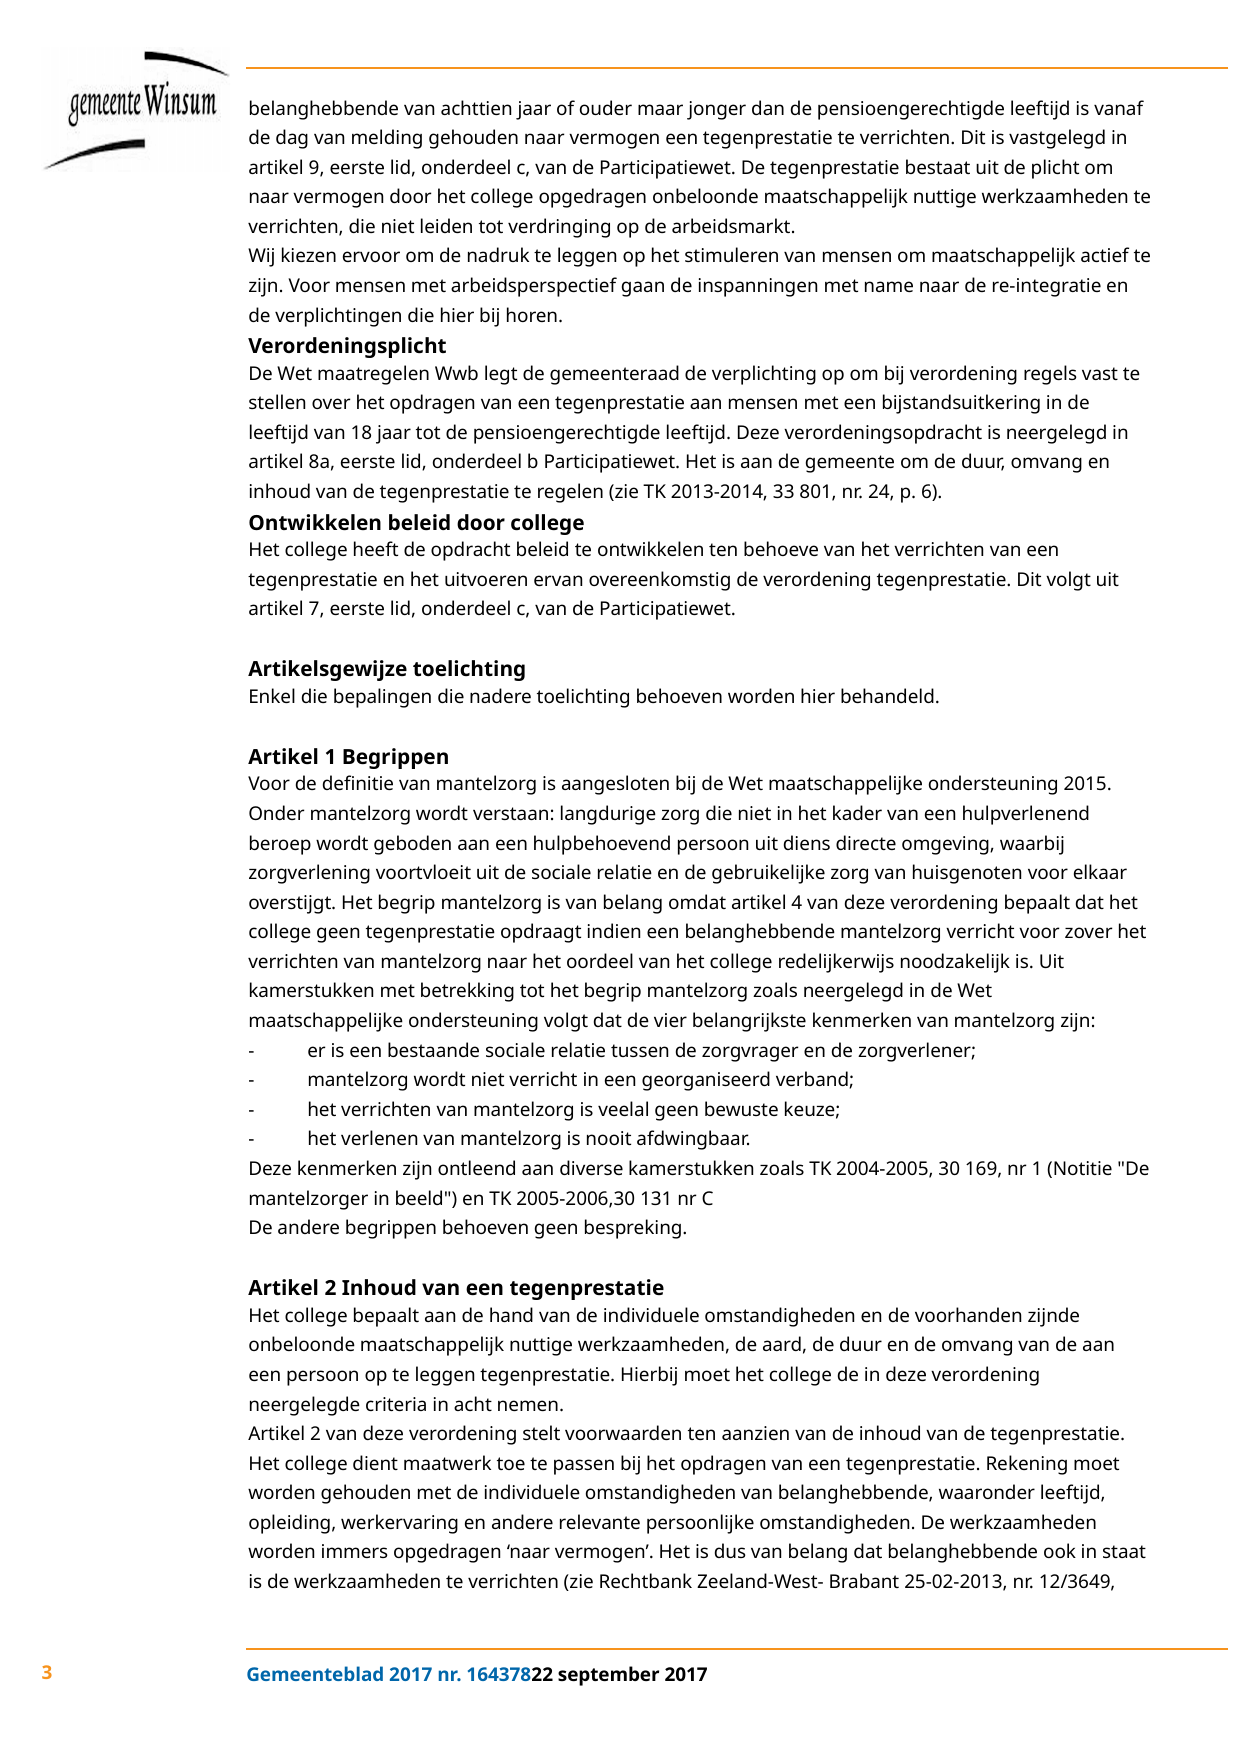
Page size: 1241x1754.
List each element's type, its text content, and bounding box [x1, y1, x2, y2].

text belanghebbende van achttien jaar of ouder maar jonger dan de pensioengerechtigde leeftijd is vanaf de dag van melding gehouden naar vermogen een tegenprestatie te verrichten. Dit is vastgelegd in artikel 9, eerste lid, onderdeel c, van de Participatiewet. De tegenprestatie bestaat uit de plicht om naar vermogen door het college opgedragen onbeloonde maatschappelijk nuttige werkzaamheden te verrichten, die niet leiden tot verdringing op de arbeidsmarkt. [248, 95, 1152, 239]
text Artikel 1 Begrippen [248, 742, 1152, 771]
text Wij kiezen ervoor om de nadruk te leggen op het stimuleren van mensen om maatschappelijk actief te zijn. Voor mensen met arbeidsperspectief gaan de inspanningen met name naar de re-integratie en de verplichtingen die hier bij horen. [248, 243, 1152, 328]
text De Wet maatregelen Wwb legt de gemeenteraad de verplichting op om bij verordening regels vast te stellen over het opdragen van een tegenprestatie aan mensen met een bijstandsuitkering in de leeftijd van 18 jaar tot de pensioengerechtigde leeftijd. Deze verordeningsopdracht is neergelegd in artikel 8a, eerste lid, onderdeel b Participatiewet. Het is aan de gemeente om de duur, omvang en inhoud van de tegenprestatie te regelen (zie TK 2013-2014, 33 801, nr. 24, p. 6). [248, 360, 1152, 504]
text Artikelsgewijze toelichting [248, 654, 1152, 683]
text Ontwikkelen beleid door college [248, 508, 1152, 536]
list het verlenen van mantelzorg is nooit afdwingbaar. [248, 1126, 1152, 1151]
text Het college bepaalt aan de hand van de individuele omstandigheden en de voorhanden zijnde onbeloonde maatschappelijk nuttige werkzaamheden, de aard, de duur en de omvang van de aan een persoon op te leggen tegenprestatie. Hierbij moet het college de in deze verordening neergelegde criteria in acht nemen. [248, 1302, 1152, 1416]
list het verrichten van mantelzorg is veelal geen bewuste keuze; [248, 1096, 1152, 1122]
list mantelzorg wordt niet verricht in een georganiseerd verband; [248, 1066, 1152, 1092]
text Het college heeft de opdracht beleid te ontwikkelen ten behoeve van het verrichten van een tegenprestatie en het uitvoeren ervan overeenkomstig de verordening tegenprestatie. Dit volgt uit artikel 7, eerste lid, onderdeel c, van de Participatiewet. [248, 536, 1152, 621]
picture [41, 47, 231, 172]
text Deze kenmerken zijn ontleend aan diverse kamerstukken zoals TK 2004-2005, 30 169, nr 1 (Notitie "De mantelzorger in beeld") en TK 2005-2006,30 131 nr C [248, 1155, 1152, 1211]
text Enkel die bepalingen die nadere toelichting behoeven worden hier behandeld. [248, 683, 1152, 709]
text Artikel 2 Inhoud van een tegenprestatie [248, 1273, 1152, 1302]
text Voor de definitie van mantelzorg is aangesloten bij de Wet maatschappelijke ondersteuning 2015. Onder mantelzorg wordt verstaan: langdurige zorg die niet in het kader van een hulpverlenend beroep wordt geboden aan een hulpbehoevend persoon uit diens directe omgeving, waarbij zorgverlening voortvloeit uit de sociale relatie en de gebruikelijke zorg van huisgenoten voor elkaar overstijgt. Het begrip mantelzorg is van belang omdat artikel 4 van deze verordening bepaalt dat het college geen tegenprestatie opdraagt indien een belanghebbende mantelzorg verricht voor zover het verrichten van mantelzorg naar het oordeel van het college redelijkerwijs noodzakelijk is. Uit kamerstukken met betrekking tot het begrip mantelzorg zoals neergelegd in de Wet maatschappelijke ondersteuning volgt dat de vier belangrijkste kenmerken van mantelzorg zijn: [248, 771, 1152, 1033]
list er is een bestaande sociale relatie tussen de zorgvrager en de zorgverlener; [248, 1037, 1152, 1063]
text Artikel 2 van deze verordening stelt voorwaarden ten aanzien van de inhoud van de tegenprestatie. Het college dient maatwerk toe te passen bij het opdragen van een tegenprestatie. Rekening moet worden gehouden met de individuele omstandigheden van belanghebbende, waaronder leeftijd, opleiding, werkervaring en andere relevante persoonlijke omstandigheden. De werkzaamheden worden immers opgedragen ‘naar vermogen’. Het is dus van belang dat belanghebbende ook in staat is de werkzaamheden te verrichten (zie Rechtbank Zeeland-West- Brabant 25-02-2013, nr. 12/3649, [248, 1420, 1152, 1594]
text De andere begrippen behoeven geen bespreking. [248, 1214, 1152, 1240]
text Verordeningsplicht [248, 331, 1152, 360]
